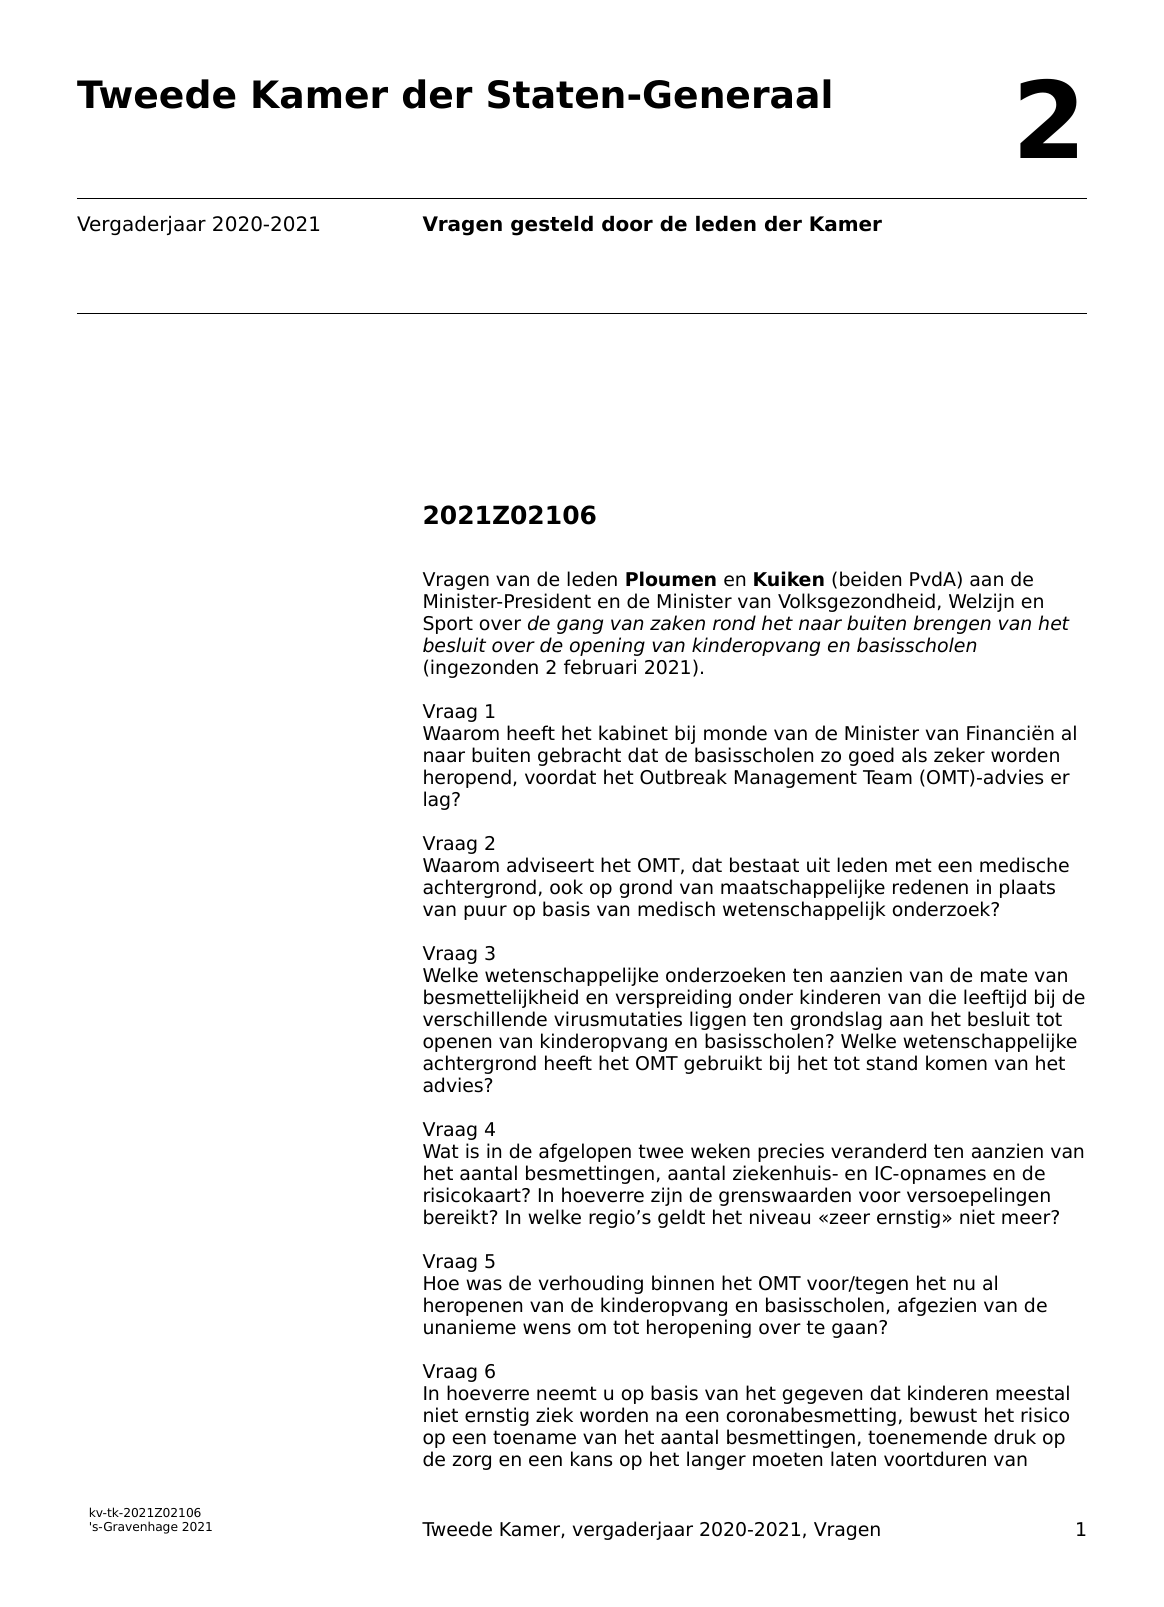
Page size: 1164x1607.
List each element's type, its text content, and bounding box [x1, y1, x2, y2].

text Vraag 2 [422, 833, 1087, 855]
text Vraag 4 [422, 1119, 1087, 1141]
text 's-Gravenhage 2021 [88, 1520, 323, 1534]
text Vraag 1 [422, 701, 1087, 723]
text kv-tk-2021Z02106 [88, 1506, 323, 1520]
table_header 2 [886, 59, 1087, 198]
text Wat is in de afgelopen twee weken precies veranderd ten aanzien van het aantal besmettingen, aantal ziekenhuis- en IC-opnames en de risicokaart? In hoeverre zijn de grenswaarden voor versoepelingen bereikt? In welke regio’s geldt het niveau «zeer ernstig» niet meer? [422, 1141, 1087, 1229]
table_cell Vergaderjaar 2020-2021 [77, 199, 422, 313]
text Hoe was de verhouding binnen het OMT voor/tegen het nu al heropenen van de kinderopvang en basisscholen, afgezien van de unanieme wens om tot heropening over te gaan? [422, 1273, 1087, 1339]
text Vraag 5 [422, 1251, 1087, 1273]
text Vragen van de leden Ploumen en Kuiken (beiden PvdA) aan de Minister-President en de Minister van Volksgezondheid, Welzijn en Sport over de gang van zaken rond het naar buiten brengen van het besluit over de opening van kinderopvang en basisscholen (ingezonden 2 februari 2021). [422, 569, 1087, 679]
text Waarom heeft het kabinet bij monde van de Minister van Financiën al naar buiten gebracht dat de basisscholen zo goed als zeker worden heropend, voordat het Outbreak Management Team (OMT)-advies er lag? [422, 723, 1087, 811]
text Vraag 6 [422, 1361, 1087, 1383]
text 2021Z02106 [422, 501, 1087, 531]
table_header Tweede Kamer der Staten-Generaal [77, 59, 886, 198]
table_cell Vragen gesteld door de leden der Kamer [422, 199, 1087, 313]
text Waarom adviseert het OMT, dat bestaat uit leden met een medische achtergrond, ook op grond van maatschappelijke redenen in plaats van puur op basis van medisch wetenschappelijk onderzoek? [422, 855, 1087, 921]
text In hoeverre neemt u op basis van het gegeven dat kinderen meestal niet ernstig ziek worden na een coronabesmetting, bewust het risico op een toename van het aantal besmettingen, toenemende druk op de zorg en een kans op het langer moeten laten voortduren van [422, 1383, 1087, 1471]
text Welke wetenschappelijke onderzoeken ten aanzien van de mate van besmettelijkheid en verspreiding onder kinderen van die leeftijd bij de verschillende virusmutaties liggen ten grondslag aan het besluit tot openen van kinderopvang en basisscholen? Welke wetenschappelijke achtergrond heeft het OMT gebruikt bij het tot stand komen van het advies? [422, 965, 1087, 1097]
text Vraag 3 [422, 943, 1087, 965]
